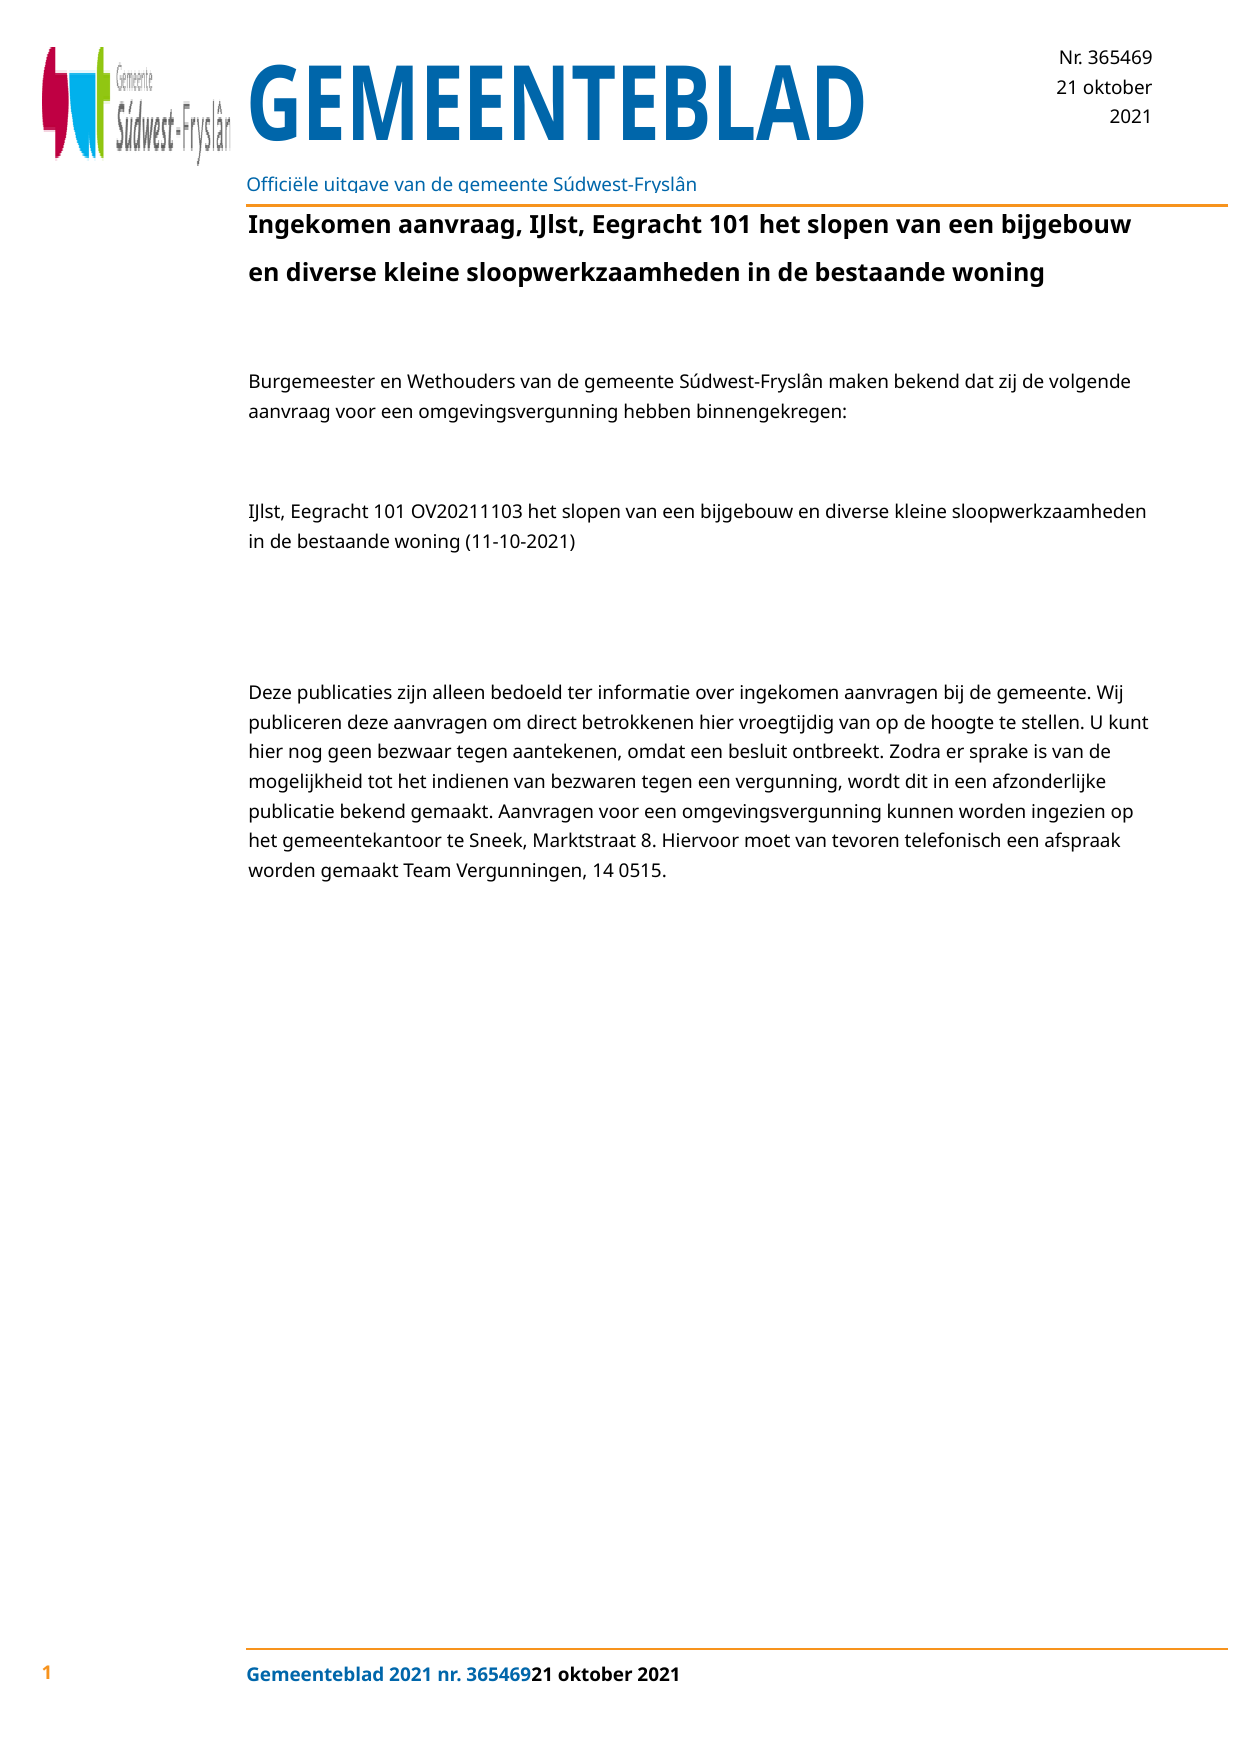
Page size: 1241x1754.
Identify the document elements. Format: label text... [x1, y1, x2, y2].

text Deze publicaties zijn alleen bedoeld ter informatie over ingekomen aanvragen bij de gemeente. Wij publiceren deze aanvragen om direct betrokkenen hier vroegtijdig van op de hoogte te stellen. U kunt hier nog geen bezwaar tegen aantekenen, omdat een besluit ontbreekt. Zodra er sprake is van de mogelijkheid tot het indienen van bezwaren tegen een vergunning, wordt dit in een afzonderlijke publicatie bekend gemaakt. Aanvragen voor een omgevingsvergunning kunnen worden ingezien op het gemeentekantoor te Sneek, Marktstraat 8. Hiervoor moet van tevoren telefonisch een afspraak worden gemaakt Team Vergunningen, 14 0515. [248, 679, 1152, 883]
picture [41, 47, 231, 172]
text IJlst, Eegracht 101 OV20211103 het slopen van een bijgebouw en diverse kleine sloopwerkzaamheden in de bestaande woning (11-10-2021) [248, 499, 1152, 554]
text Ingekomen aanvraag, IJlst, Eegracht 101 het slopen van een bijgebouw en diverse kleine sloopwerkzaamheden in de bestaande woning [248, 207, 1152, 288]
text Burgemeester en Wethouders van de gemeente Súdwest-Fryslân maken bekend dat zij de volgende aanvraag voor een omgevingsvergunning hebben binnengekregen: [248, 368, 1152, 424]
